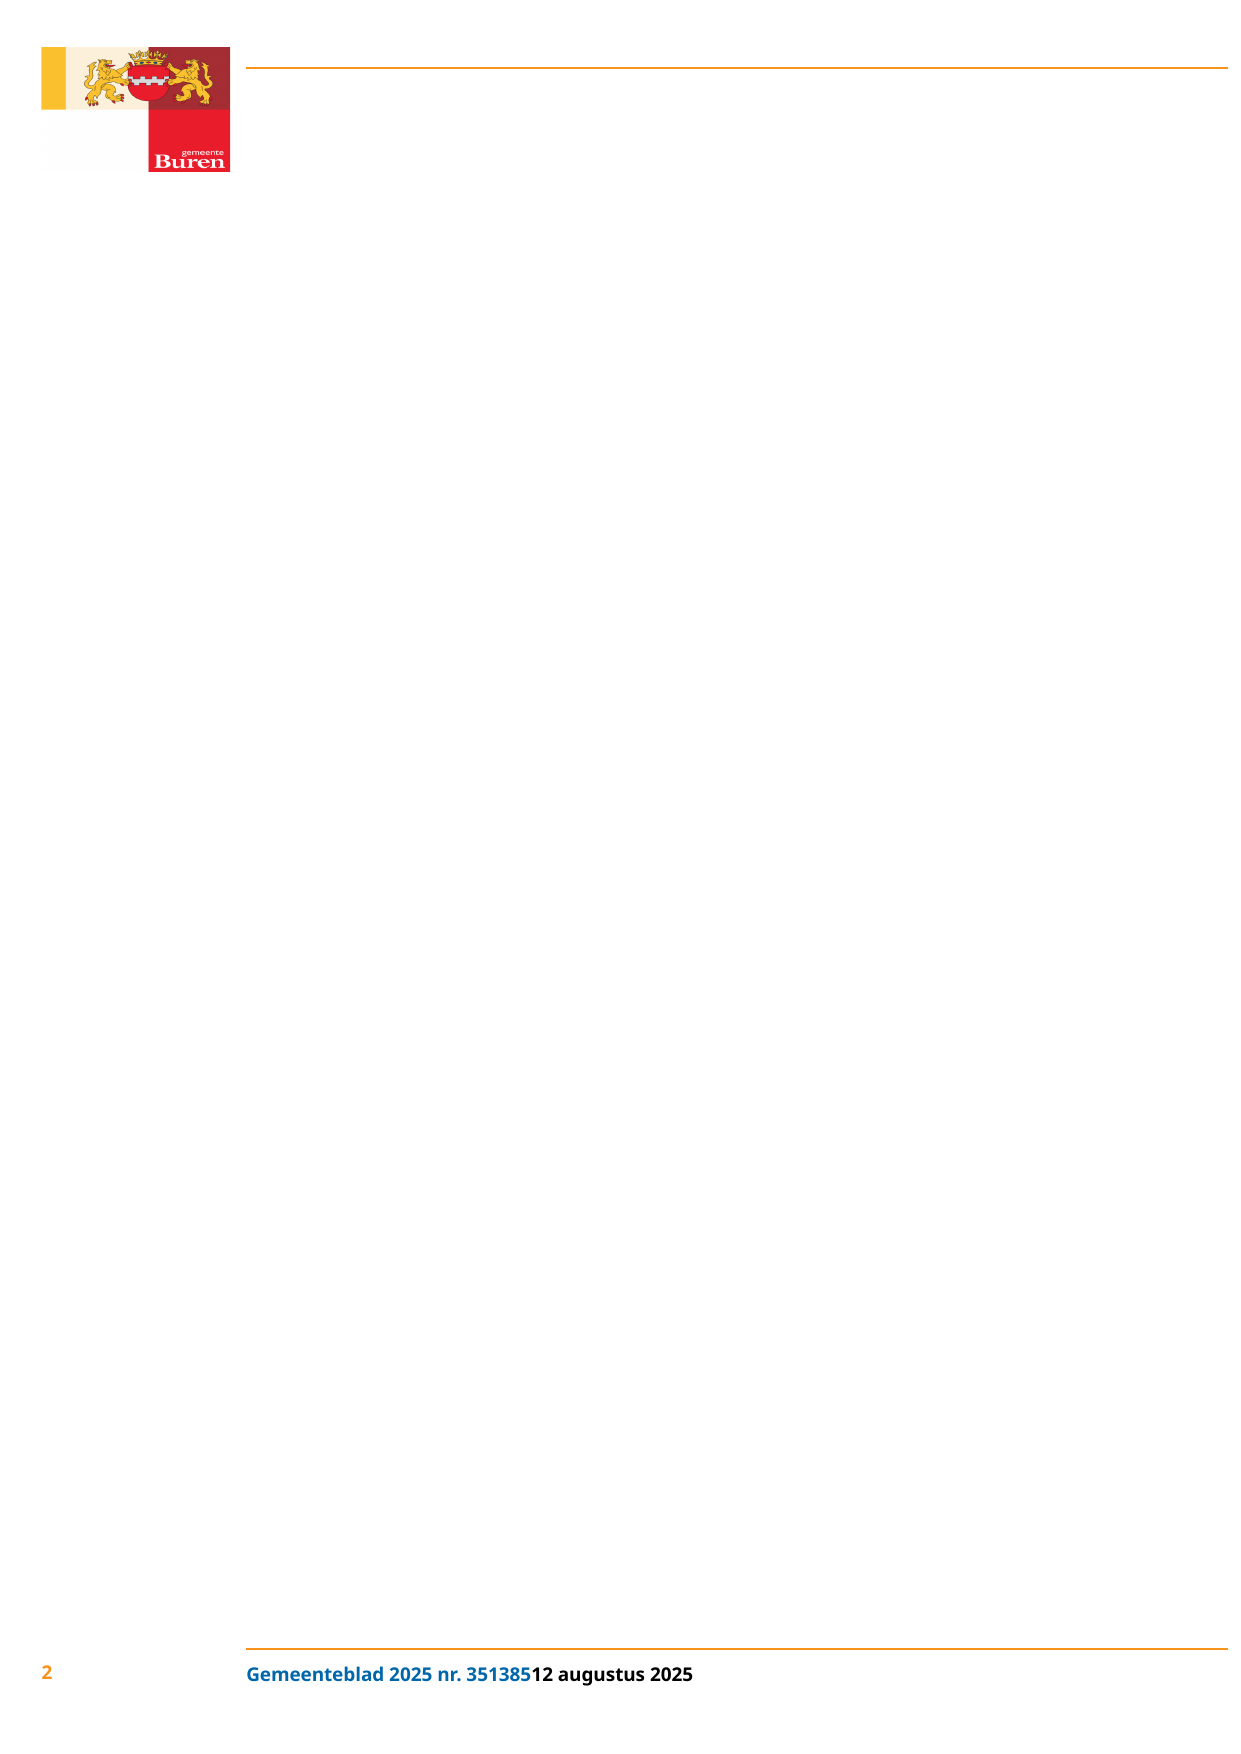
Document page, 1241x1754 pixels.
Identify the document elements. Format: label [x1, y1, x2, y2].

picture [41, 47, 231, 172]
